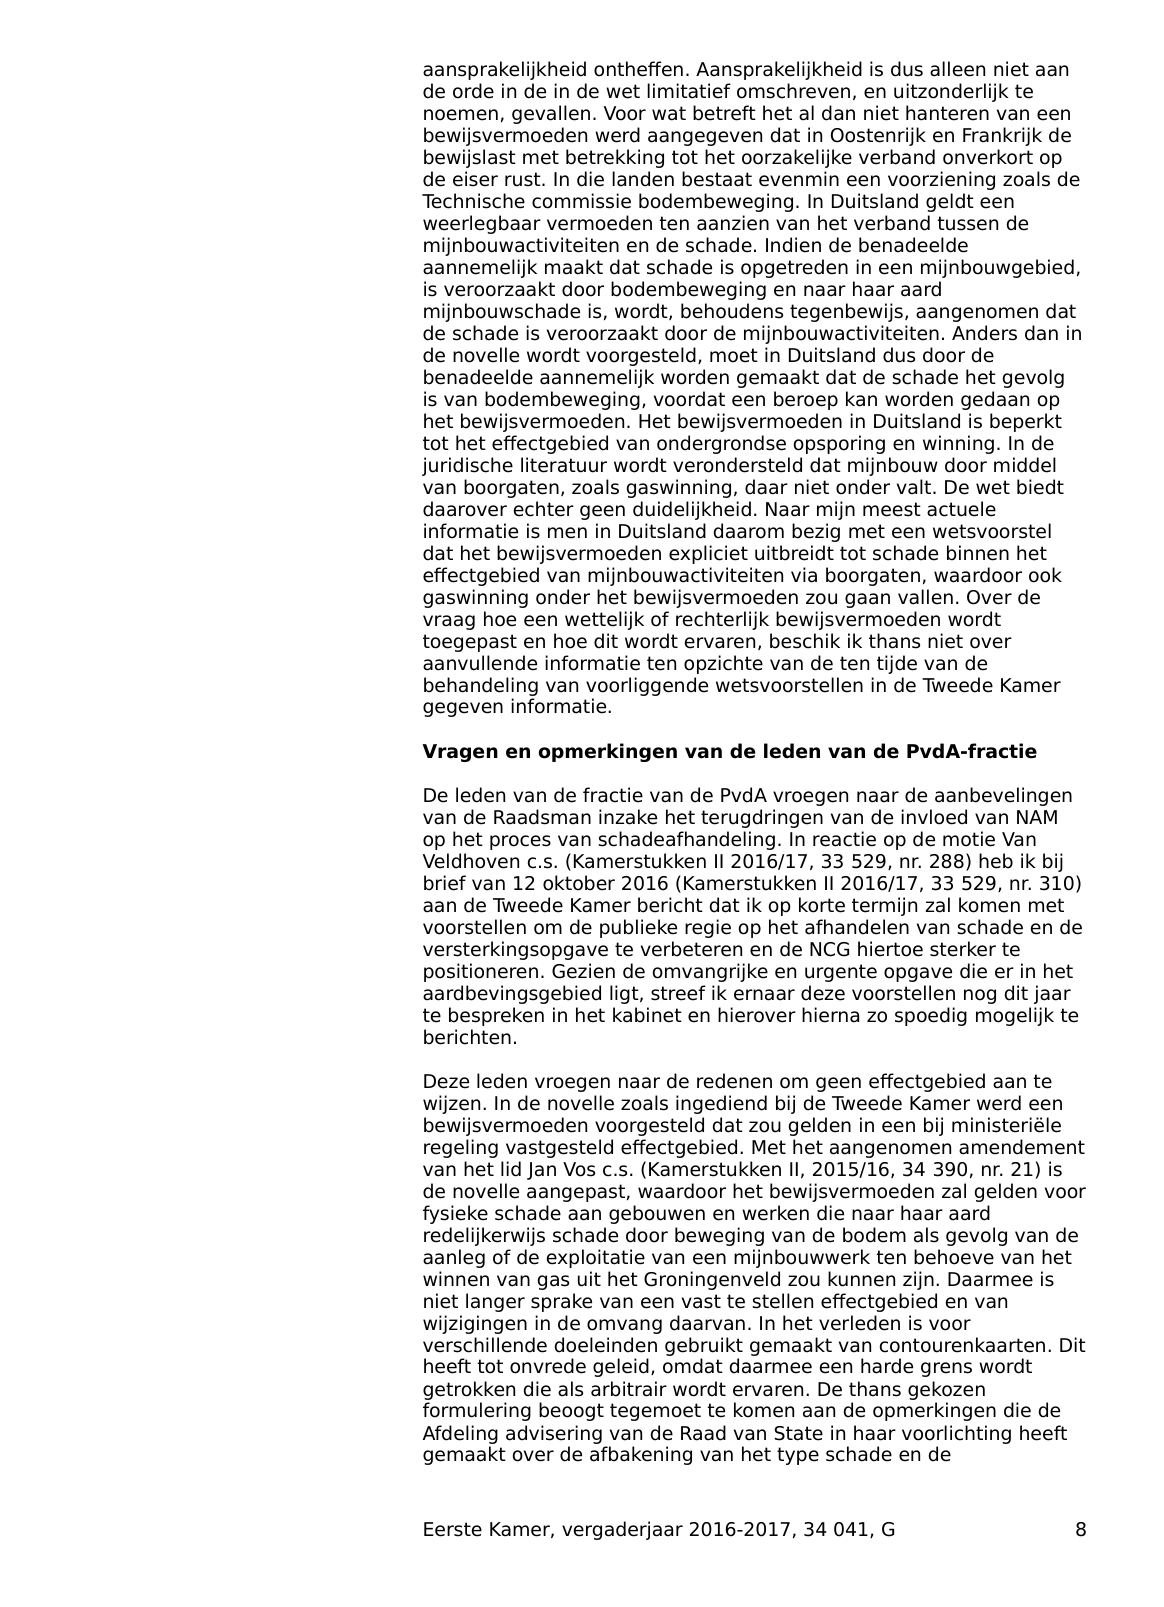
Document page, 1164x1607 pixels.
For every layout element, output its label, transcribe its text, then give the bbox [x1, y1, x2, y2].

text aansprakelijkheid ontheffen. Aansprakelijkheid is dus alleen niet aan de orde in de in de wet limitatief omschreven, en uitzonderlijk te noemen, gevallen. Voor wat betreft het al dan niet hanteren van een bewijsvermoeden werd aangegeven dat in Oostenrijk en Frankrijk de bewijslast met betrekking tot het oorzakelijke verband onverkort op de eiser rust. In die landen bestaat evenmin een voorziening zoals de Technische commissie bodembeweging. In Duitsland geldt een weerlegbaar vermoeden ten aanzien van het verband tussen de mijnbouwactiviteiten en de schade. Indien de benadeelde aannemelijk maakt dat schade is opgetreden in een mijnbouwgebied, is veroorzaakt door bodembeweging en naar haar aard mijnbouwschade is, wordt, behoudens tegenbewijs, aangenomen dat de schade is veroorzaakt door de mijnbouwactiviteiten. Anders dan in de novelle wordt voorgesteld, moet in Duitsland dus door de benadeelde aannemelijk worden gemaakt dat de schade het gevolg is van bodembeweging, voordat een beroep kan worden gedaan op het bewijsvermoeden. Het bewijsvermoeden in Duitsland is beperkt tot het effectgebied van ondergrondse opsporing en winning. In de juridische literatuur wordt verondersteld dat mijnbouw door middel van boorgaten, zoals gaswinning, daar niet onder valt. De wet biedt daarover echter geen duidelijkheid. Naar mijn meest actuele informatie is men in Duitsland daarom bezig met een wetsvoorstel dat het bewijsvermoeden expliciet uitbreidt tot schade binnen het effectgebied van mijnbouwactiviteiten via boorgaten, waardoor ook gaswinning onder het bewijsvermoeden zou gaan vallen. Over de vraag hoe een wettelijk of rechterlijk bewijsvermoeden wordt toegepast en hoe dit wordt ervaren, beschik ik thans niet over aanvullende informatie ten opzichte van de ten tijde van de behandeling van voorliggende wetsvoorstellen in de Tweede Kamer gegeven informatie. [422, 59, 1087, 718]
subtitle Vragen en opmerkingen van de leden van de PvdA-fractie [422, 741, 1087, 763]
text Deze leden vroegen naar de redenen om geen effectgebied aan te wijzen. In de novelle zoals ingediend bij de Tweede Kamer werd een bewijsvermoeden voorgesteld dat zou gelden in een bij ministeriële regeling vastgesteld effectgebied. Met het aangenomen amendement van het lid Jan Vos c.s. (Kamerstukken II, 2015/16, 34 390, nr. 21) is de novelle aangepast, waardoor het bewijsvermoeden zal gelden voor fysieke schade aan gebouwen en werken die naar haar aard redelijkerwijs schade door beweging van de bodem als gevolg van de aanleg of de exploitatie van een mijnbouwwerk ten behoeve van het winnen van gas uit het Groningenveld zou kunnen zijn. Daarmee is niet langer sprake van een vast te stellen effectgebied en van wijzigingen in de omvang daarvan. In het verleden is voor verschillende doeleinden gebruikt gemaakt van contourenkaarten. Dit heeft tot onvrede geleid, omdat daarmee een harde grens wordt getrokken die als arbitrair wordt ervaren. De thans gekozen formulering beoogt tegemoet te komen aan de opmerkingen die de Afdeling advisering van de Raad van State in haar voorlichting heeft gemaakt over de afbakening van het type schade en de [422, 1071, 1087, 1466]
text De leden van de fractie van de PvdA vroegen naar de aanbevelingen van de Raadsman inzake het terugdringen van de invloed van NAM op het proces van schadeafhandeling. In reactie op de motie Van Veldhoven c.s. (Kamerstukken II 2016/17, 33 529, nr. 288) heb ik bij brief van 12 oktober 2016 (Kamerstukken II 2016/17, 33 529, nr. 310) aan de Tweede Kamer bericht dat ik op korte termijn zal komen met voorstellen om de publieke regie op het afhandelen van schade en de versterkingsopgave te verbeteren en de NCG hiertoe sterker te positioneren. Gezien de omvangrijke en urgente opgave die er in het aardbevingsgebied ligt, streef ik ernaar deze voorstellen nog dit jaar te bespreken in het kabinet en hierover hierna zo spoedig mogelijk te berichten. [422, 785, 1087, 1048]
